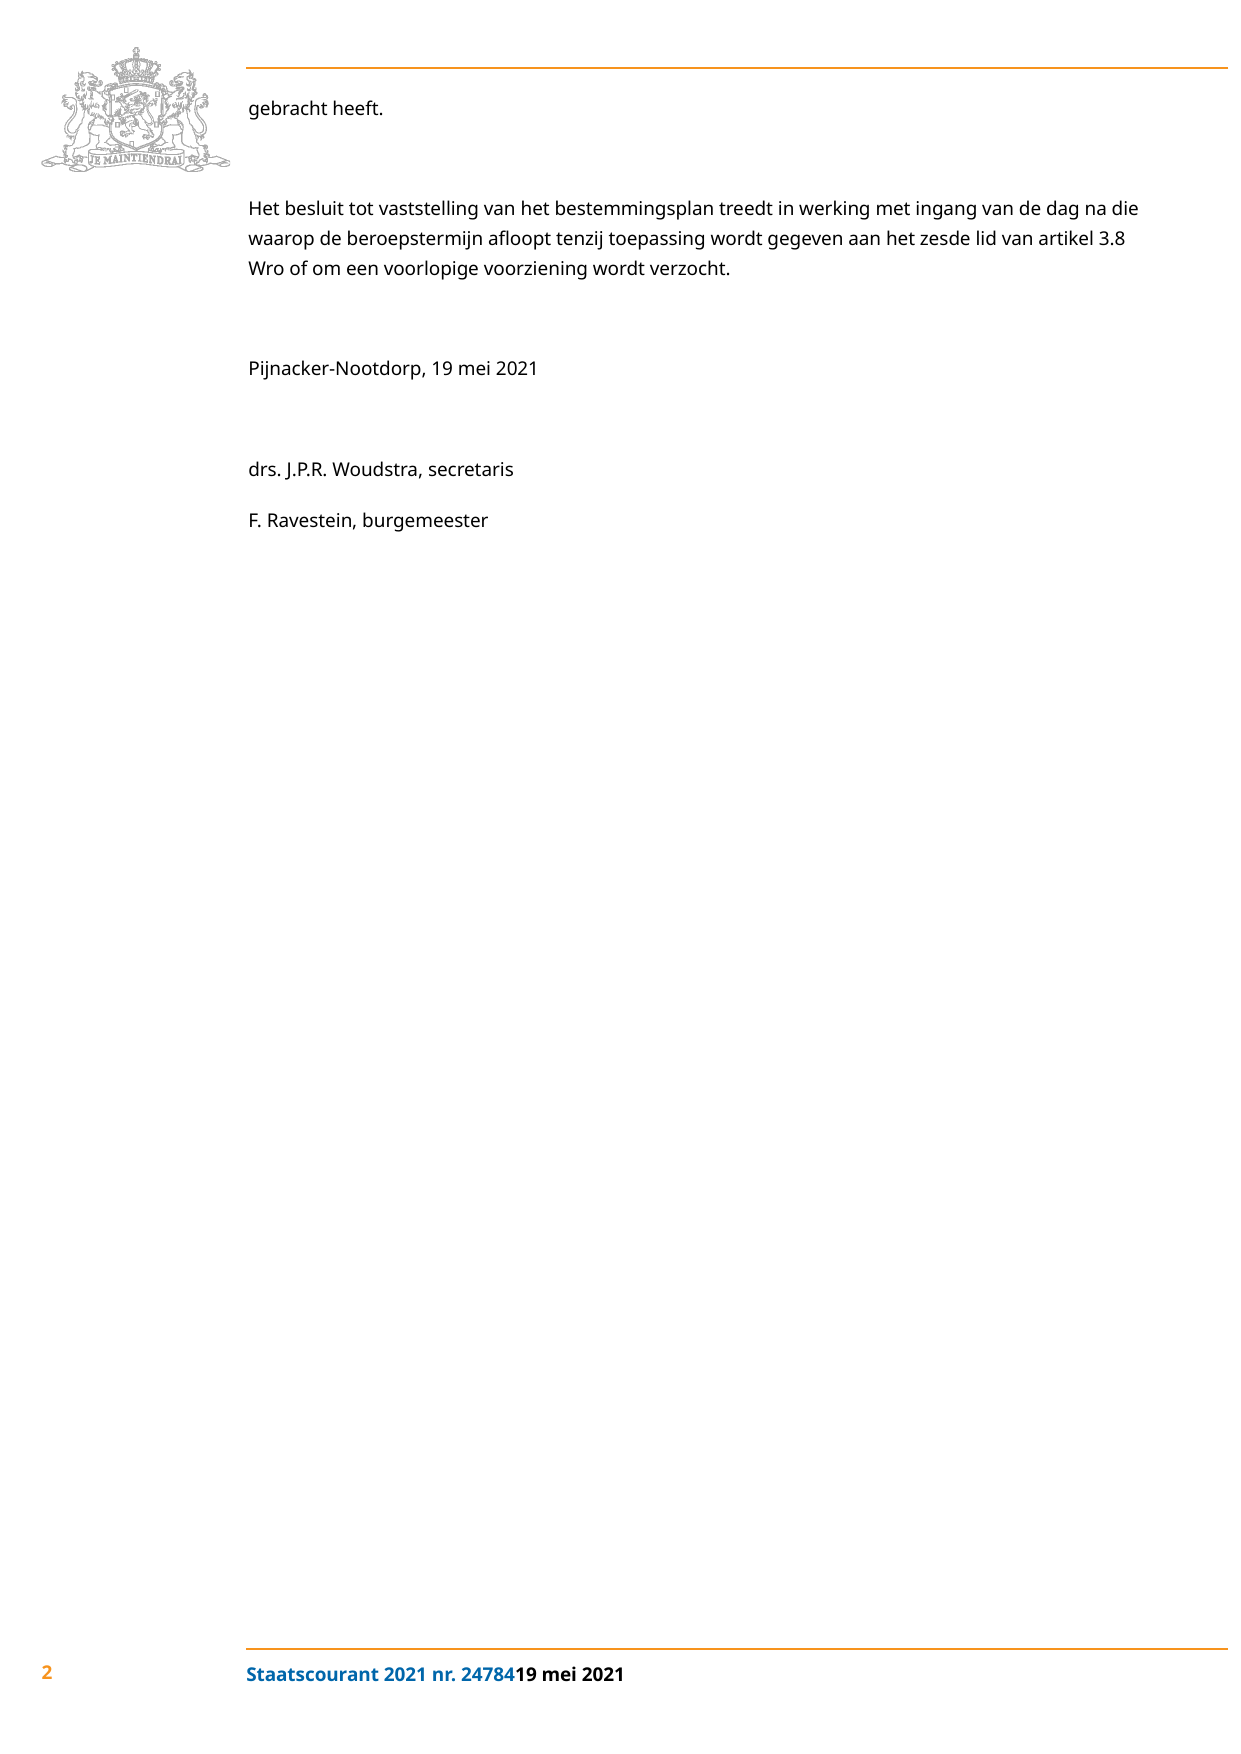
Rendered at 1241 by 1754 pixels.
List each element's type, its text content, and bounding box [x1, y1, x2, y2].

text gebracht heeft. [248, 95, 1152, 121]
text drs. J.P.R. Woudstra, secretaris [248, 456, 1152, 482]
text F. Ravestein, burgemeester [248, 507, 1152, 533]
text Het besluit tot vaststelling van het bestemmingsplan treedt in werking met ingang van de dag na die waarop de beroepstermijn afloopt tenzij toepassing wordt gegeven aan het zesde lid van artikel 3.8 Wro of om een voorlopige voorziening wordt verzocht. [248, 196, 1152, 281]
text Pijnacker-Nootdorp, 19 mei 2021 [248, 356, 1152, 381]
picture [41, 47, 231, 172]
